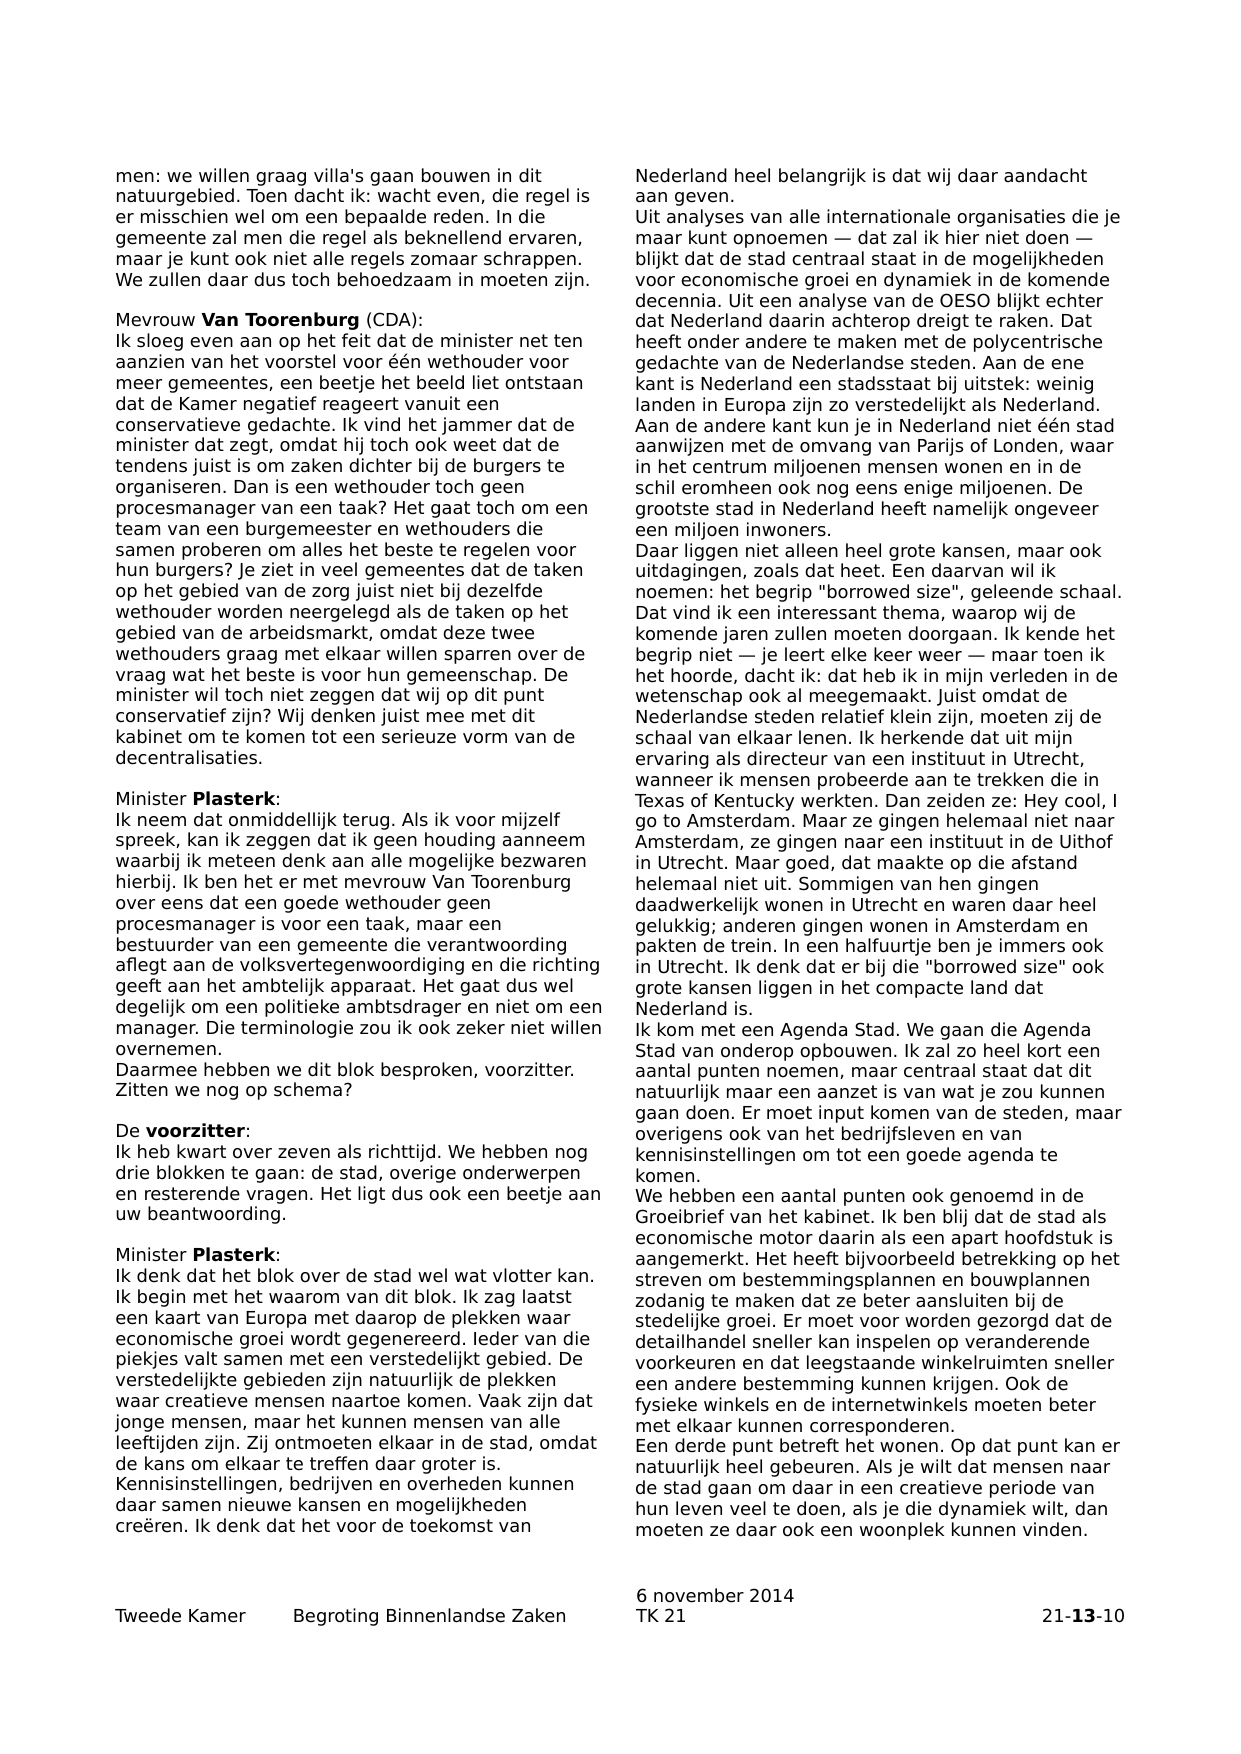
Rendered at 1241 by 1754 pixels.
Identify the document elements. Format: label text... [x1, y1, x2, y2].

text Ik neem dat onmiddellijk terug. Als ik voor mijzelf spreek, kan ik zeggen dat ik geen houding aanneem waarbij ik meteen denk aan alle mogelijke bezwaren hierbij. Ik ben het er met mevrouw Van Toorenburg over eens dat een goede wethouder geen procesmanager is voor een taak, maar een bestuurder van een gemeente die verantwoording aflegt aan de volksvertegenwoordiging en die richting geeft aan het ambtelijk apparaat. Het gaat dus wel degelijk om een politieke ambtsdrager en niet om een manager. Die terminologie zou ik ook zeker niet willen overnemen. [115, 809, 605, 1059]
text Ik heb kwart over zeven als richttijd. We hebben nog drie blokken te gaan: de stad, overige onderwerpen en resterende vragen. Het ligt dus ook een beetje aan uw beantwoording. [115, 1142, 605, 1225]
text Daarmee hebben we dit blok besproken, voorzitter. Zitten we nog op schema? [115, 1059, 605, 1101]
text Minister Plasterk: [115, 788, 605, 809]
text Mevrouw Van Toorenburg (CDA): [115, 310, 605, 331]
text Minister Plasterk: [115, 1245, 605, 1266]
text men: we willen graag villa's gaan bouwen in dit natuurgebied. Toen dacht ik: wacht even, die regel is er misschien wel om een bepaalde reden. In die gemeente zal men die regel als beknellend ervaren, maar je kunt ook niet alle regels zomaar schrappen. We zullen daar dus toch behoedzaam in moeten zijn. [115, 165, 605, 290]
text Daar liggen niet alleen heel grote kansen, maar ook uitdagingen, zoals dat heet. Een daarvan wil ik noemen: het begrip "borrowed size", geleende schaal. Dat vind ik een interessant thema, waarop wij de komende jaren zullen moeten doorgaan. Ik kende het begrip niet — je leert elke keer weer — maar toen ik het hoorde, dacht ik: dat heb ik in mijn verleden in de wetenschap ook al meegemaakt. Juist omdat de Nederlandse steden relatief klein zijn, moeten zij de schaal van elkaar lenen. Ik herkende dat uit mijn ervaring als directeur van een instituut in Utrecht, wanneer ik mensen probeerde aan te trekken die in Texas of Kentucky werkten. Dan zeiden ze: Hey cool, I go to Amsterdam. Maar ze gingen helemaal niet naar Amsterdam, ze gingen naar een instituut in de Uithof in Utrecht. Maar goed, dat maakte op die afstand helemaal niet uit. Sommigen van hen gingen daadwerkelijk wonen in Utrecht en waren daar heel gelukkig; anderen gingen wonen in Amsterdam en pakten de trein. In een halfuurtje ben je immers ook in Utrecht. Ik denk dat er bij die "borrowed size" ook grote kansen liggen in het compacte land dat Nederland is. [635, 540, 1125, 1019]
text Uit analyses van alle internationale organisaties die je maar kunt opnoemen — dat zal ik hier niet doen — blijkt dat de stad centraal staat in de mogelijkheden voor economische groei en dynamiek in de komende decennia. Uit een analyse van de OESO blijkt echter dat Nederland daarin achterop dreigt te raken. Dat heeft onder andere te maken met de polycentrische gedachte van de Nederlandse steden. Aan de ene kant is Nederland een stadsstaat bij uitstek: weinig landen in Europa zijn zo verstedelijkt als Nederland. Aan de andere kant kun je in Nederland niet één stad aanwijzen met de omvang van Parijs of Londen, waar in het centrum miljoenen mensen wonen en in de schil eromheen ook nog eens enige miljoenen. De grootste stad in Nederland heeft namelijk ongeveer een miljoen inwoners. [635, 207, 1125, 540]
text Ik denk dat het blok over de stad wel wat vlotter kan. Ik begin met het waarom van dit blok. Ik zag laatst een kaart van Europa met daarop de plekken waar economische groei wordt gegenereerd. Ieder van die piekjes valt samen met een verstedelijkt gebied. De verstedelijkte gebieden zijn natuurlijk de plekken waar creatieve mensen naartoe komen. Vaak zijn dat jonge mensen, maar het kunnen mensen van alle leeftijden zijn. Zij ontmoeten elkaar in de stad, omdat de kans om elkaar te treffen daar groter is. Kennisinstellingen, bedrijven en overheden kunnen daar samen nieuwe kansen en mogelijkheden creëren. Ik denk dat het voor de toekomst van [115, 1266, 605, 1537]
text Ik kom met een Agenda Stad. We gaan die Agenda Stad van onderop opbouwen. Ik zal zo heel kort een aantal punten noemen, maar centraal staat dat dit natuurlijk maar een aanzet is van wat je zou kunnen gaan doen. Er moet input komen van de steden, maar overigens ook van het bedrijfsleven en van kennisinstellingen om tot een goede agenda te komen. [635, 1019, 1125, 1186]
text We hebben een aantal punten ook genoemd in de Groeibrief van het kabinet. Ik ben blij dat de stad als economische motor daarin als een apart hoofdstuk is aangemerkt. Het heeft bijvoorbeeld betrekking op het streven om bestemmingsplannen en bouwplannen zodanig te maken dat ze beter aansluiten bij de stedelijke groei. Er moet voor worden gezorgd dat de detailhandel sneller kan inspelen op veranderende voorkeuren en dat leegstaande winkelruimten sneller een andere bestemming kunnen krijgen. Ook de fysieke winkels en de internetwinkels moeten beter met elkaar kunnen corresponderen. [635, 1186, 1125, 1436]
text Een derde punt betreft het wonen. Op dat punt kan er natuurlijk heel gebeuren. Als je wilt dat mensen naar de stad gaan om daar in een creatieve periode van hun leven veel te doen, als je die dynamiek wilt, dan moeten ze daar ook een woonplek kunnen vinden. [635, 1436, 1125, 1540]
text De voorzitter: [115, 1121, 605, 1142]
text Ik sloeg even aan op het feit dat de minister net ten aanzien van het voorstel voor één wethouder voor meer gemeentes, een beetje het beeld liet ontstaan dat de Kamer negatief reageert vanuit een conservatieve gedachte. Ik vind het jammer dat de minister dat zegt, omdat hij toch ook weet dat de tendens juist is om zaken dichter bij de burgers te organiseren. Dan is een wethouder toch geen procesmanager van een taak? Het gaat toch om een team van een burgemeester en wethouders die samen proberen om alles het beste te regelen voor hun burgers? Je ziet in veel gemeentes dat de taken op het gebied van de zorg juist niet bij dezelfde wethouder worden neergelegd als de taken op het gebied van de arbeidsmarkt, omdat deze twee wethouders graag met elkaar willen sparren over de vraag wat het beste is voor hun gemeenschap. De minister wil toch niet zeggen dat wij op dit punt conservatief zijn? Wij denken juist mee met dit kabinet om te komen tot een serieuze vorm van de decentralisaties. [115, 331, 605, 768]
text Nederland heel belangrijk is dat wij daar aandacht aan geven. [635, 165, 1125, 207]
